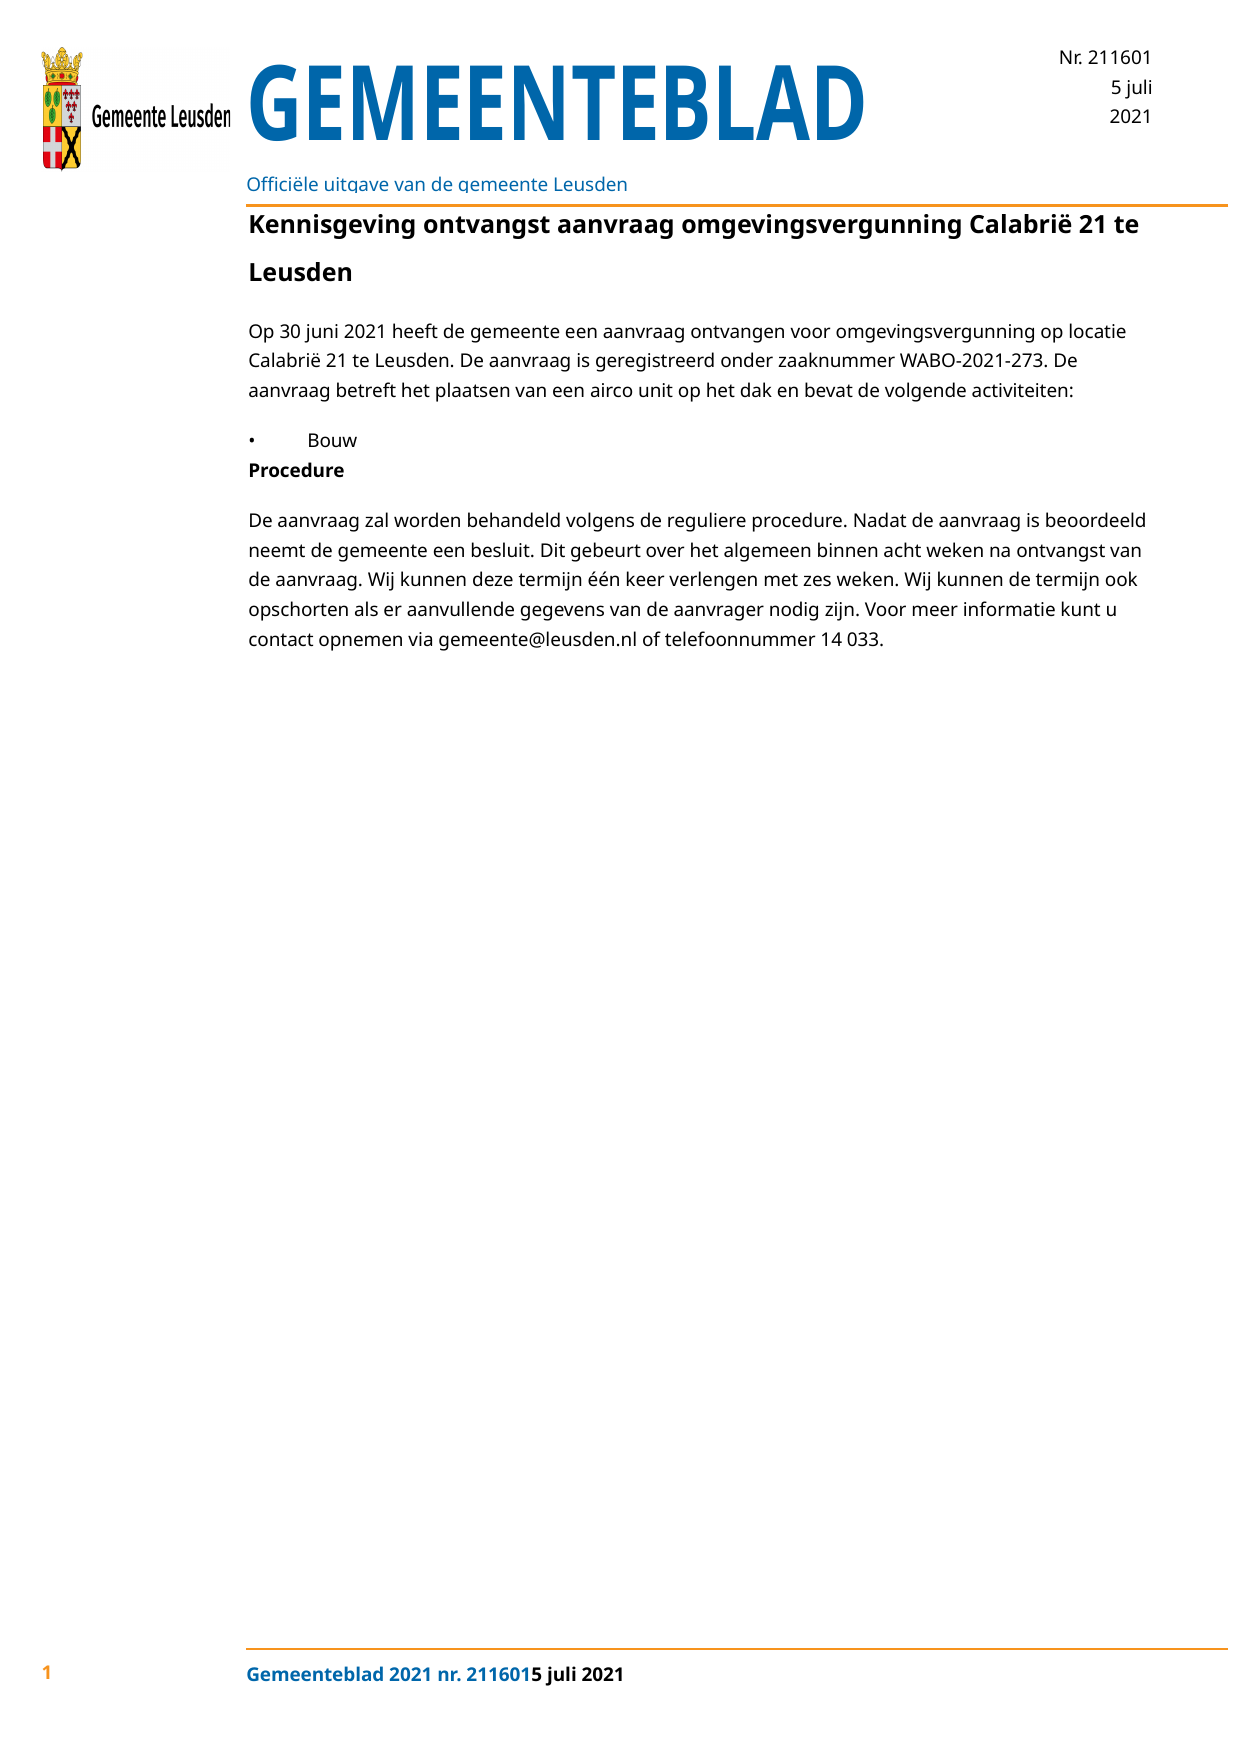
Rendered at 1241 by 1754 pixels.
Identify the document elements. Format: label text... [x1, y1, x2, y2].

text Procedure [248, 457, 1152, 483]
text De aanvraag zal worden behandeld volgens de reguliere procedure. Nadat de aanvraag is beoordeeld neemt de gemeente een besluit. Dit gebeurt over het algemeen binnen acht weken na ontvangst van de aanvraag. Wij kunnen deze termijn één keer verlengen met zes weken. Wij kunnen de termijn ook opschorten als er aanvullende gegevens van de aanvrager nodig zijn. Voor meer informatie kunt u contact opnemen via gemeente@leusden.nl of telefoonnummer 14 033. [248, 507, 1152, 652]
text Kennisgeving ontvangst aanvraag omgevingsvergunning Calabrië 21 te Leusden [248, 207, 1152, 288]
picture [41, 47, 231, 172]
text Op 30 juni 2021 heeft de gemeente een aanvraag ontvangen voor omgevingsvergunning op locatie Calabrië 21 te Leusden. De aanvraag is geregistreerd onder zaaknummer WABO-2021-273. De aanvraag betreft het plaatsen van een airco unit op het dak en bevat de volgende activiteiten: [248, 318, 1152, 403]
list Bouw [248, 427, 1152, 453]
